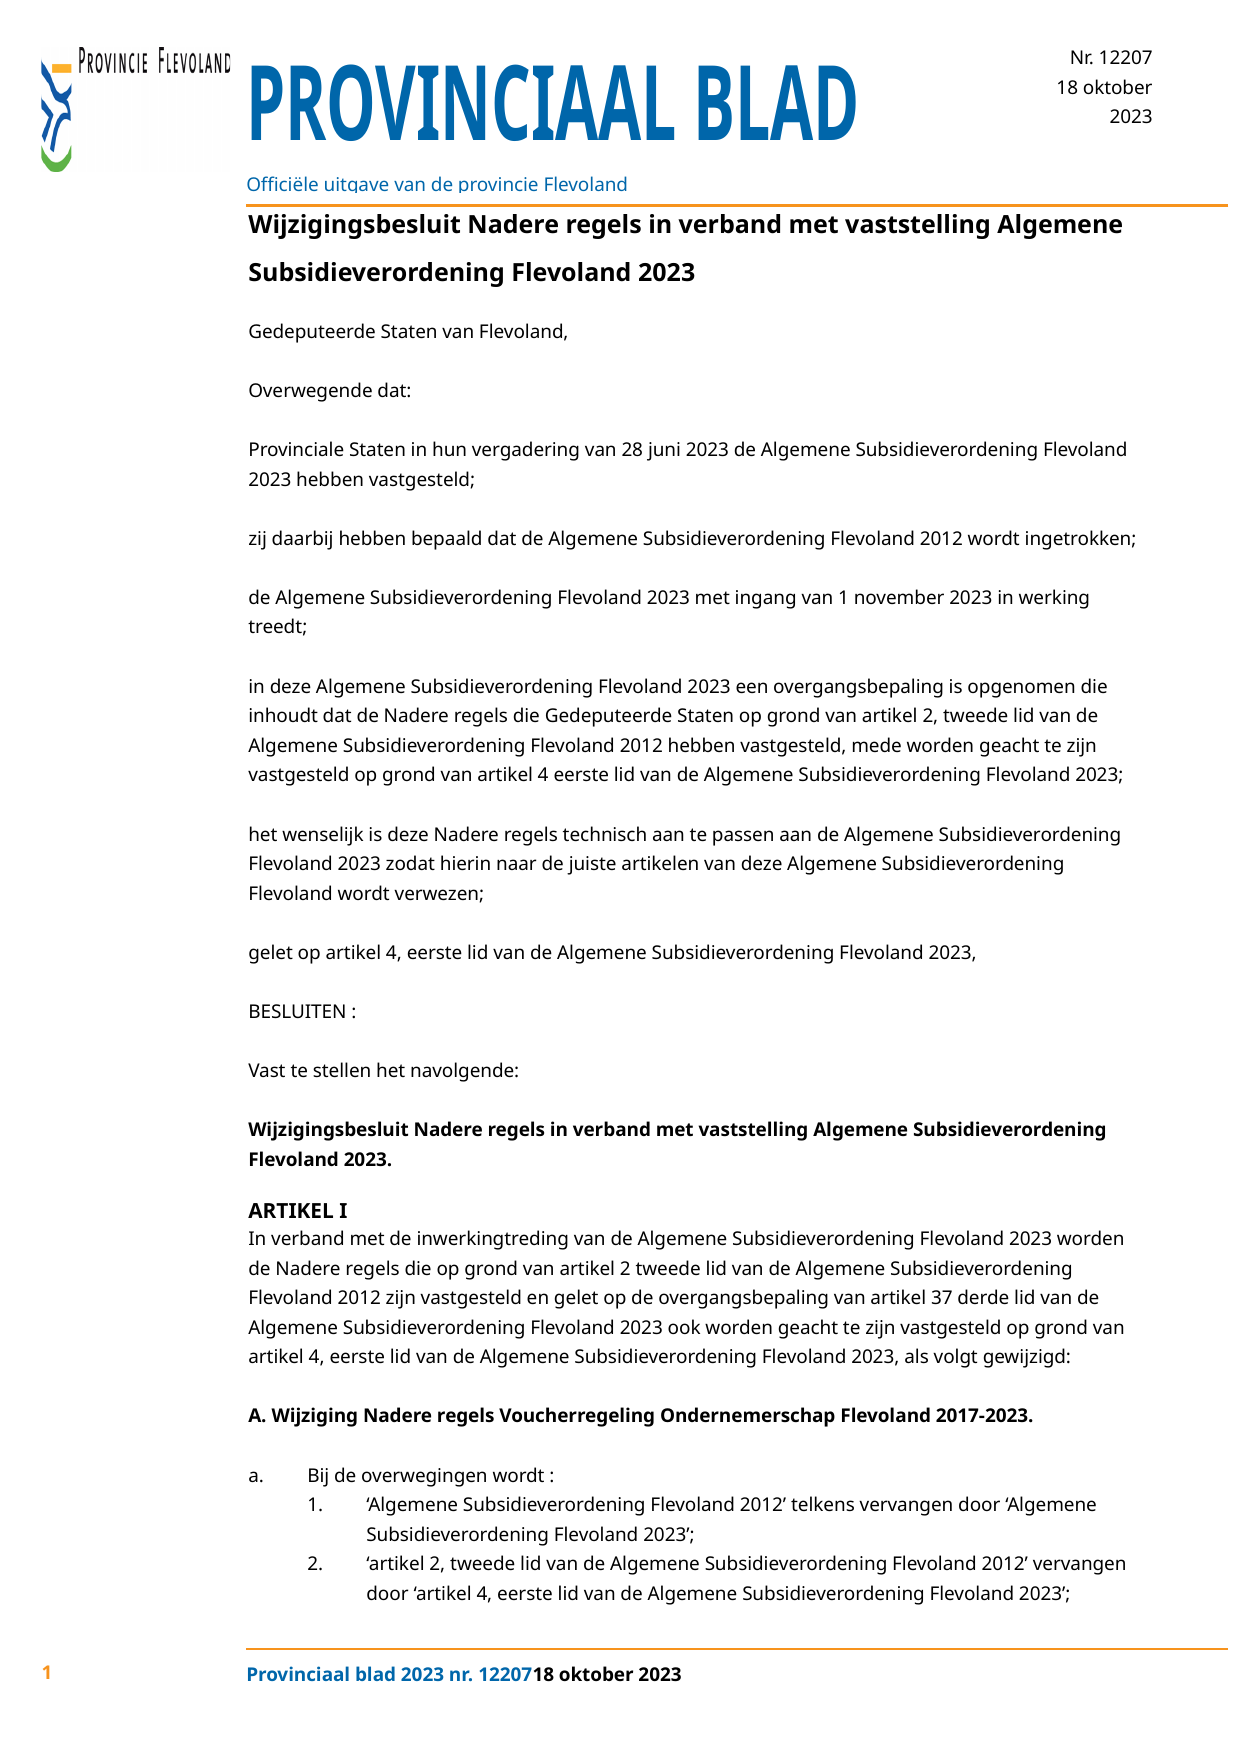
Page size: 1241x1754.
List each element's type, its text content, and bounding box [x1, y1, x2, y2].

text In verband met de inwerkingtreding van de Algemene Subsidieverordening Flevoland 2023 worden de Nadere regels die op grond van artikel 2 tweede lid van de Algemene Subsidieverordening Flevoland 2012 zijn vastgesteld en gelet op de overgangsbepaling van artikel 37 derde lid van de Algemene Subsidieverordening Flevoland 2023 ook worden geacht te zijn vastgesteld op grond van artikel 4, eerste lid van de Algemene Subsidieverordening Flevoland 2023, als volgt gewijzigd: [248, 1225, 1152, 1369]
text ARTIKEL I [248, 1197, 1152, 1225]
text het wenselijk is deze Nadere regels technisch aan te passen aan de Algemene Subsidieverordening Flevoland 2023 zodat hierin naar de juiste artikelen van deze Algemene Subsidieverordening Flevoland wordt verwezen; [248, 821, 1152, 906]
text Vast te stellen het navolgende: [248, 1057, 1152, 1083]
text Wijzigingsbesluit Nadere regels in verband met vaststelling Algemene Subsidieverordening Flevoland 2023. [248, 1117, 1152, 1172]
text A. Wijziging Nadere regels Voucherregeling Ondernemerschap Flevoland 2017-2023. [248, 1403, 1152, 1428]
picture [41, 47, 231, 172]
text gelet op artikel 4, eerste lid van de Algemene Subsidieverordening Flevoland 2023, [248, 939, 1152, 965]
list ‘artikel 2, tweede lid van de Algemene Subsidieverordening Flevoland 2012’ vervangen door ‘artikel 4, eerste lid van de Algemene Subsidieverordening Flevoland 2023’; [307, 1551, 1152, 1606]
text in deze Algemene Subsidieverordening Flevoland 2023 een overgangsbepaling is opgenomen die inhoudt dat de Nadere regels die Gedeputeerde Staten op grond van artikel 2, tweede lid van de Algemene Subsidieverordening Flevoland 2012 hebben vastgesteld, mede worden geacht te zijn vastgesteld op grond van artikel 4 eerste lid van de Algemene Subsidieverordening Flevoland 2023; [248, 673, 1152, 787]
list ‘Algemene Subsidieverordening Flevoland 2012’ telkens vervangen door ‘Algemene Subsidieverordening Flevoland 2023’; [307, 1491, 1152, 1547]
text Gedeputeerde Staten van Flevoland, [248, 318, 1152, 344]
text Overwegende dat: [248, 377, 1152, 403]
text zij daarbij hebben bepaald dat de Algemene Subsidieverordening Flevoland 2012 wordt ingetrokken; [248, 525, 1152, 551]
list Bij de overwegingen wordt : [248, 1462, 1152, 1487]
text Provinciale Staten in hun vergadering van 28 juni 2023 de Algemene Subsidieverordening Flevoland 2023 hebben vastgesteld; [248, 436, 1152, 492]
text de Algemene Subsidieverordening Flevoland 2023 met ingang van 1 november 2023 in werking treedt; [248, 584, 1152, 639]
text BESLUITEN : [248, 998, 1152, 1024]
text Wijzigingsbesluit Nadere regels in verband met vaststelling Algemene Subsidieverordening Flevoland 2023 [248, 207, 1152, 288]
